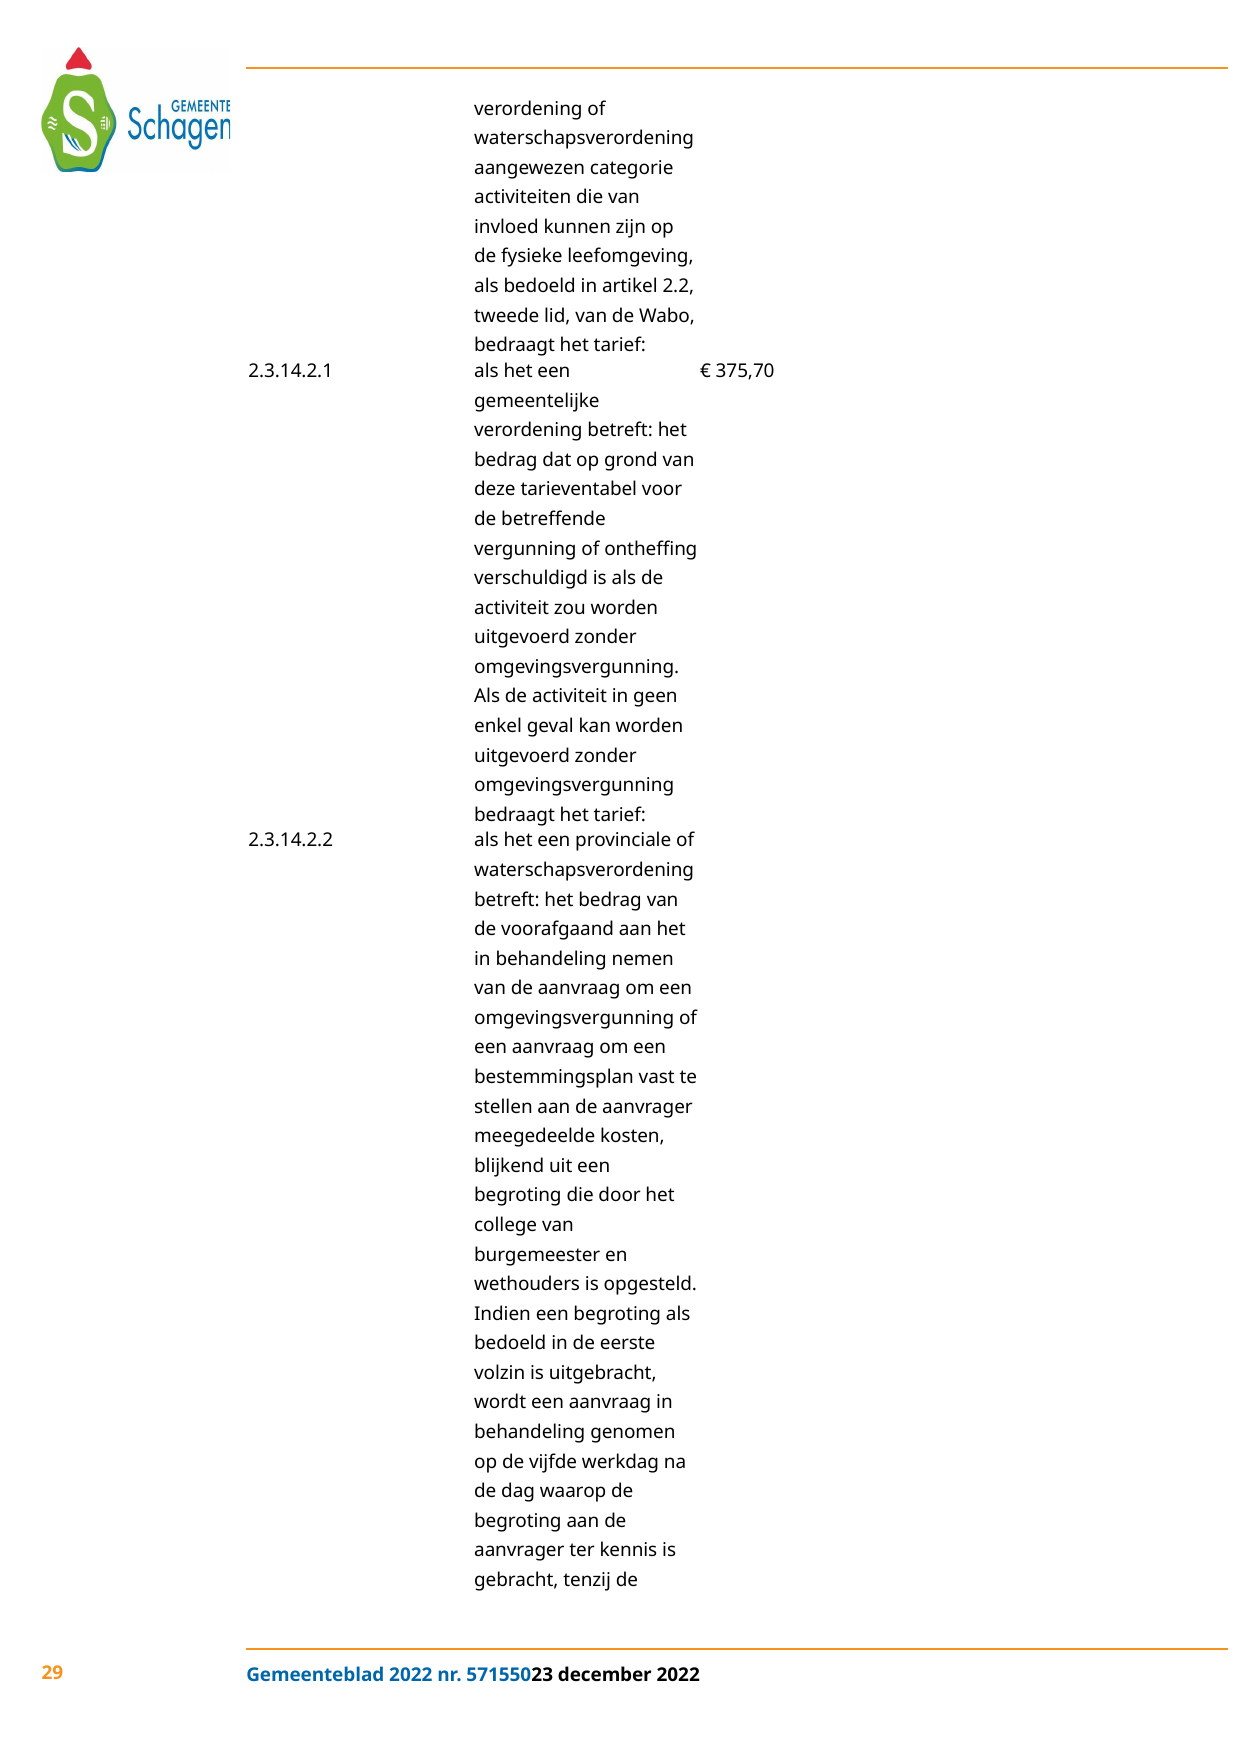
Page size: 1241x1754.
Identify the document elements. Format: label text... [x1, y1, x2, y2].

table_cell als het een provinciale of waterschapsverordening betreft: het bedrag van de voorafgaand aan het in behandeling nemen van de aanvraag om een omgevingsvergunning of een aanvraag om een bestemmingsplan vast te stellen aan de aanvrager meegedeelde kosten, blijkend uit een begroting die door het college van burgemeester en wethouders is opgesteld. Indien een begroting als bedoeld in de eerste volzin is uitgebracht, wordt een aanvraag in behandeling genomen op de vijfde werkdag na de dag waarop de begroting aan de aanvrager ter kennis is gebracht, tenzij de [474, 827, 700, 1592]
table_cell 2.3.14.2.1 [248, 357, 474, 827]
table_cell [700, 827, 926, 1592]
table_cell 2.3.14.2.2 [248, 827, 474, 1592]
table_cell verordening of waterschapsverordening aangewezen categorie activiteiten die van invloed kunnen zijn op de fysieke leefomgeving, als bedoeld in artikel 2.2, tweede lid, van de Wabo, bedraagt het tarief: [474, 95, 700, 357]
table_cell [926, 95, 1152, 357]
table_cell [926, 827, 1152, 1592]
table_cell [926, 357, 1152, 827]
table_cell [700, 95, 926, 357]
table_cell als het een gemeentelijke verordening betreft: het bedrag dat op grond van deze tarieventabel voor de betreffende vergunning of ontheffing verschuldigd is als de activiteit zou worden uitgevoerd zonder omgevingsvergunning. Als de activiteit in geen enkel geval kan worden uitgevoerd zonder omgevingsvergunning bedraagt het tarief: [474, 357, 700, 827]
picture [41, 47, 231, 172]
table_cell € 375,70 [700, 357, 926, 827]
table_cell [248, 95, 474, 357]
